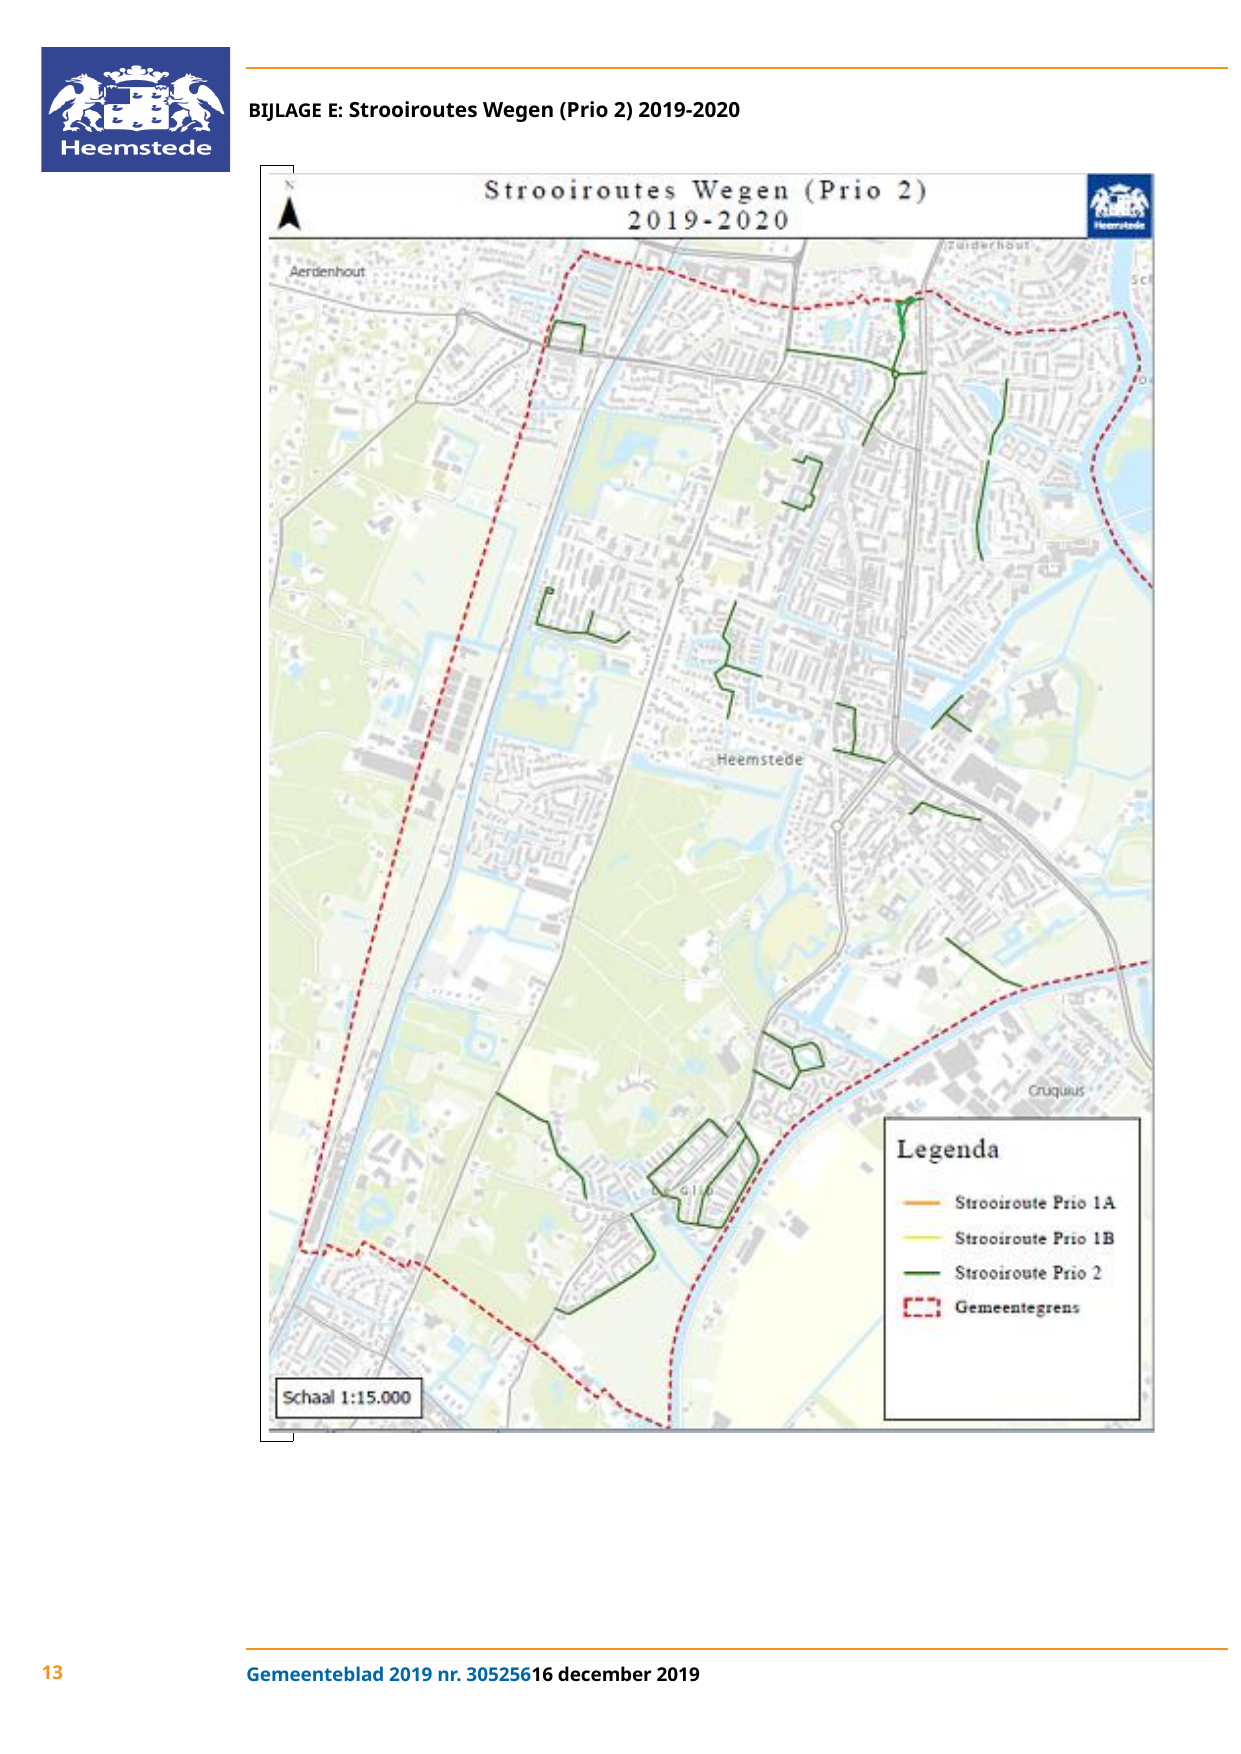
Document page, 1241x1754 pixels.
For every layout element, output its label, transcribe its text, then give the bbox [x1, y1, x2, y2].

picture [41, 47, 231, 172]
text BIJLAGE E: Strooiroutes Wegen (Prio 2) 2019-2020 [248, 95, 1152, 123]
picture [268, 173, 1155, 1433]
